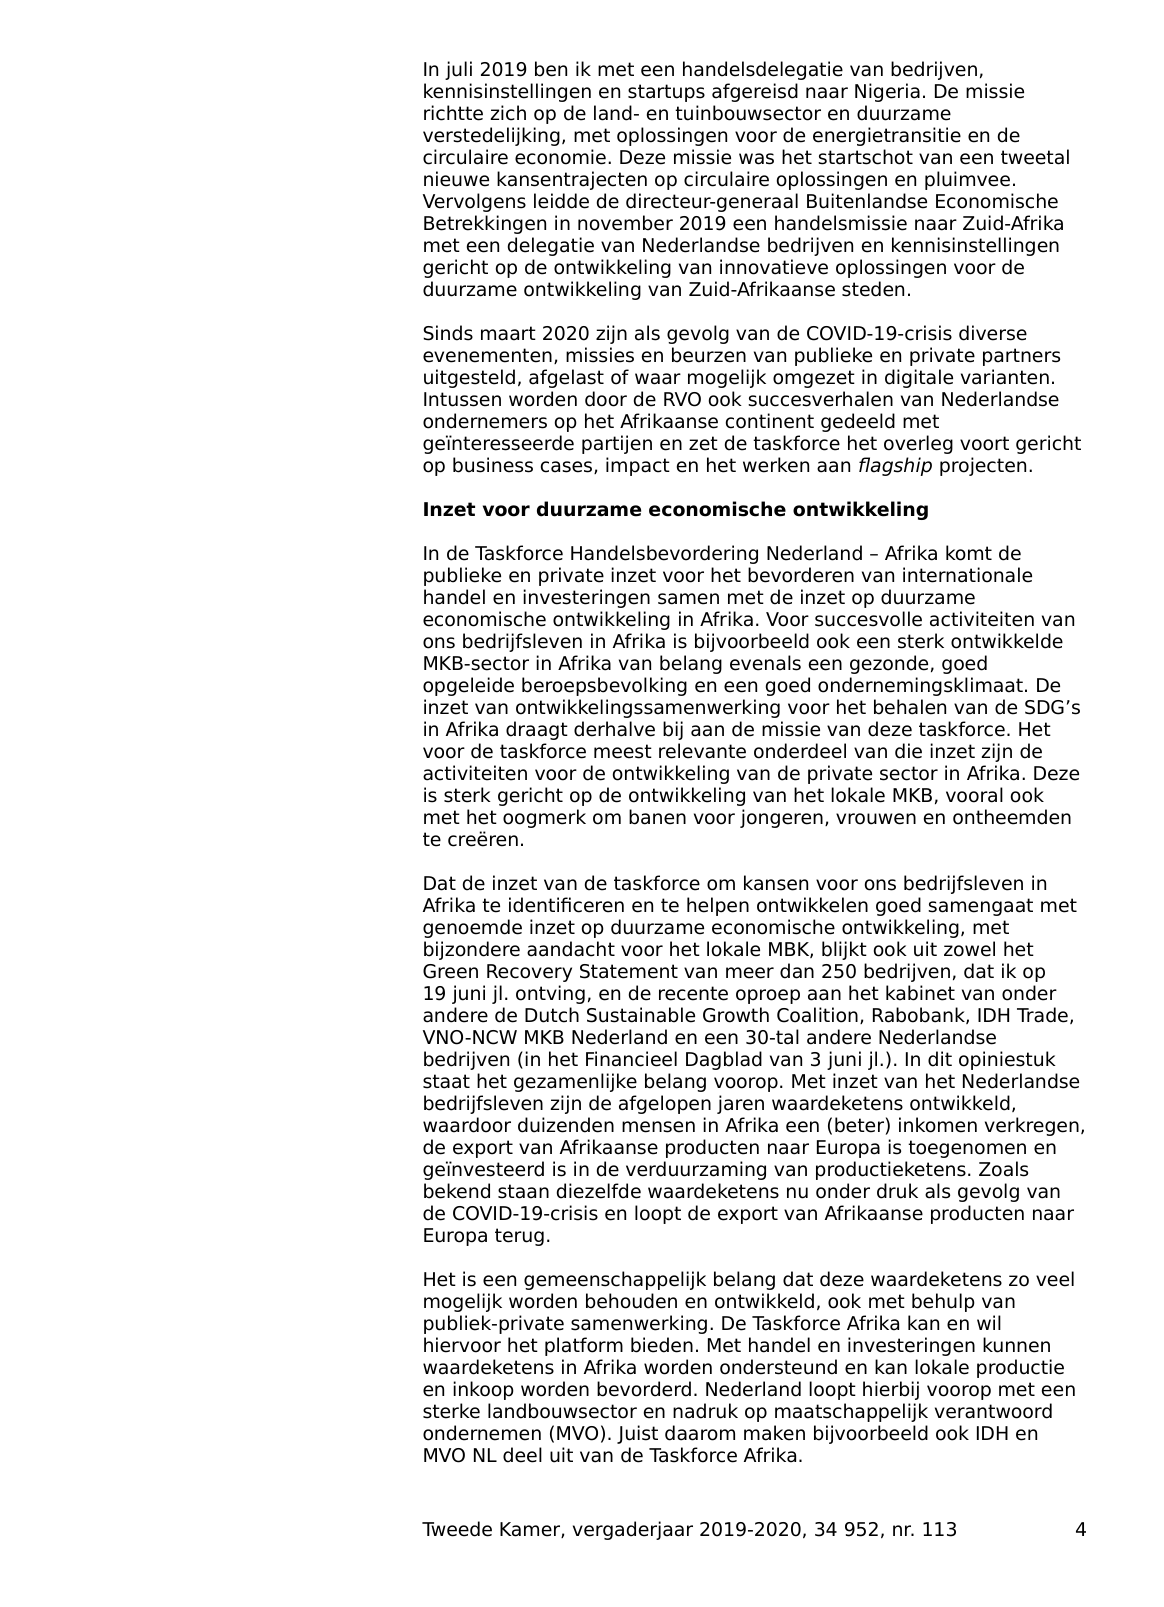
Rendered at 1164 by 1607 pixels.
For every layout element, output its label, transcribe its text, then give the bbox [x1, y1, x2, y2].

subtitle Inzet voor duurzame economische ontwikkeling [422, 499, 1087, 521]
text In juli 2019 ben ik met een handelsdelegatie van bedrijven, kennisinstellingen en startups afgereisd naar Nigeria. De missie richtte zich op de land- en tuinbouwsector en duurzame verstedelijking, met oplossingen voor de energietransitie en de circulaire economie. Deze missie was het startschot van een tweetal nieuwe kansentrajecten op circulaire oplossingen en pluimvee. Vervolgens leidde de directeur-generaal Buitenlandse Economische Betrekkingen in november 2019 een handelsmissie naar Zuid-Afrika met een delegatie van Nederlandse bedrijven en kennisinstellingen gericht op de ontwikkeling van innovatieve oplossingen voor de duurzame ontwikkeling van Zuid-Afrikaanse steden. [422, 59, 1087, 301]
text Het is een gemeenschappelijk belang dat deze waardeketens zo veel mogelijk worden behouden en ontwikkeld, ook met behulp van publiek-private samenwerking. De Taskforce Afrika kan en wil hiervoor het platform bieden. Met handel en investeringen kunnen waardeketens in Afrika worden ondersteund en kan lokale productie en inkoop worden bevorderd. Nederland loopt hierbij voorop met een sterke landbouwsector en nadruk op maatschappelijk verantwoord ondernemen (MVO). Juist daarom maken bijvoorbeeld ook IDH en MVO NL deel uit van de Taskforce Afrika. [422, 1269, 1087, 1467]
text In de Taskforce Handelsbevordering Nederland – Afrika komt de publieke en private inzet voor het bevorderen van internationale handel en investeringen samen met de inzet op duurzame economische ontwikkeling in Afrika. Voor succesvolle activiteiten van ons bedrijfsleven in Afrika is bijvoorbeeld ook een sterk ontwikkelde MKB-sector in Afrika van belang evenals een gezonde, goed opgeleide beroepsbevolking en een goed ondernemingsklimaat. De inzet van ontwikkelingssamenwerking voor het behalen van de SDG’s in Afrika draagt derhalve bij aan de missie van deze taskforce. Het voor de taskforce meest relevante onderdeel van die inzet zijn de activiteiten voor de ontwikkeling van de private sector in Afrika. Deze is sterk gericht op de ontwikkeling van het lokale MKB, vooral ook met het oogmerk om banen voor jongeren, vrouwen en ontheemden te creëren. [422, 543, 1087, 851]
text Sinds maart 2020 zijn als gevolg van de COVID-19-crisis diverse evenementen, missies en beurzen van publieke en private partners uitgesteld, afgelast of waar mogelijk omgezet in digitale varianten. Intussen worden door de RVO ook succesverhalen van Nederlandse ondernemers op het Afrikaanse continent gedeeld met geïnteresseerde partijen en zet de taskforce het overleg voort gericht op business cases, impact en het werken aan flagship projecten. [422, 323, 1087, 477]
text Dat de inzet van de taskforce om kansen voor ons bedrijfsleven in Afrika te identificeren en te helpen ontwikkelen goed samengaat met genoemde inzet op duurzame economische ontwikkeling, met bijzondere aandacht voor het lokale MBK, blijkt ook uit zowel het Green Recovery Statement van meer dan 250 bedrijven, dat ik op 19 juni jl. ontving, en de recente oproep aan het kabinet van onder andere de Dutch Sustainable Growth Coalition, Rabobank, IDH Trade, VNO-NCW MKB Nederland en een 30-tal andere Nederlandse bedrijven (in het Financieel Dagblad van 3 juni jl.). In dit opiniestuk staat het gezamenlijke belang voorop. Met inzet van het Nederlandse bedrijfsleven zijn de afgelopen jaren waardeketens ontwikkeld, waardoor duizenden mensen in Afrika een (beter) inkomen verkregen, de export van Afrikaanse producten naar Europa is toegenomen en geïnvesteerd is in de verduurzaming van productieketens. Zoals bekend staan diezelfde waardeketens nu onder druk als gevolg van de COVID-19-crisis en loopt de export van Afrikaanse producten naar Europa terug. [422, 873, 1087, 1247]
